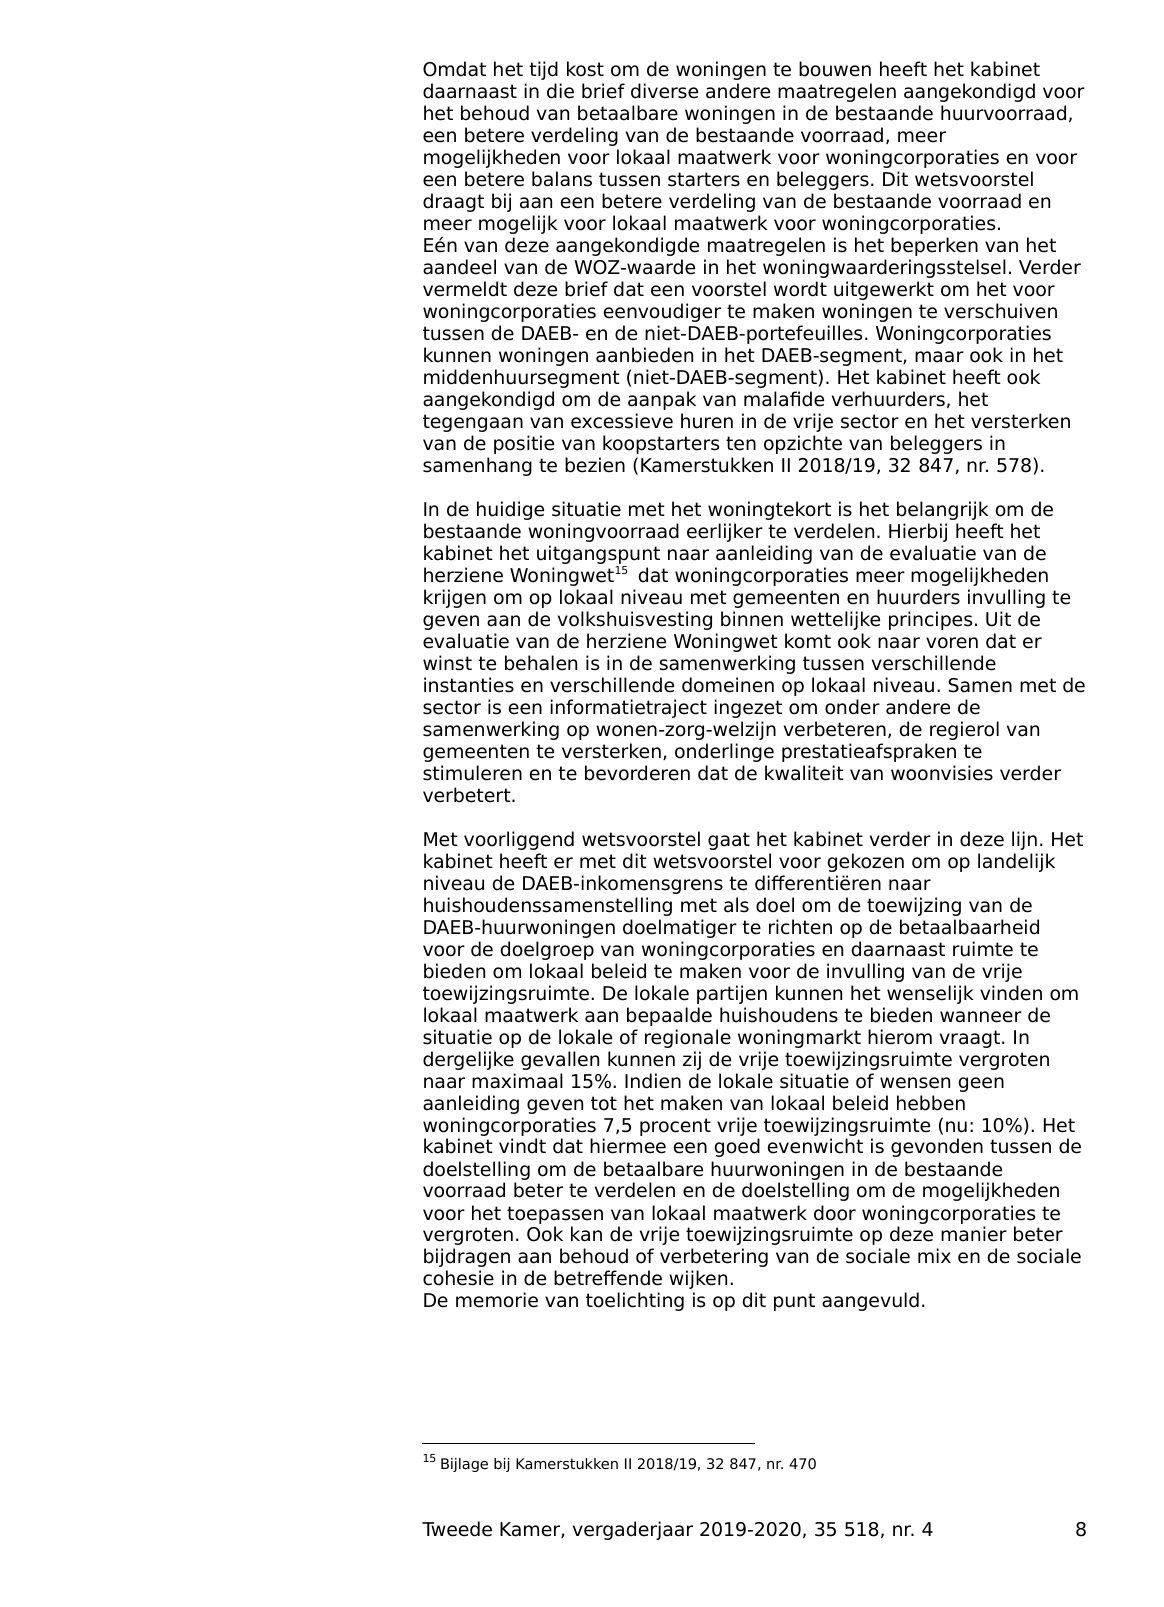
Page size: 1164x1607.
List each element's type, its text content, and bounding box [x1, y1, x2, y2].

text Bijlage bij Kamerstukken II 2018/19, 32 847, nr. 470 [422, 1452, 1087, 1474]
text In de huidige situatie met het woningtekort is het belangrijk om de bestaande woningvoorraad eerlijker te verdelen. Hierbij heeft het kabinet het uitgangspunt naar aanleiding van de evaluatie van de herziene Woningwet dat woningcorporaties meer mogelijkheden krijgen om op lokaal niveau met gemeenten en huurders invulling te geven aan de volkshuisvesting binnen wettelijke principes. Uit de evaluatie van de herziene Woningwet komt ook naar voren dat er winst te behalen is in de samenwerking tussen verschillende instanties en verschillende domeinen op lokaal niveau. Samen met de sector is een informatietraject ingezet om onder andere de samenwerking op wonen-zorg-welzijn verbeteren, de regierol van gemeenten te versterken, onderlinge prestatieafspraken te stimuleren en te bevorderen dat de kwaliteit van woonvisies verder verbetert. [422, 499, 1087, 807]
text De memorie van toelichting is op dit punt aangevuld. [422, 1290, 1087, 1312]
text Omdat het tijd kost om de woningen te bouwen heeft het kabinet daarnaast in die brief diverse andere maatregelen aangekondigd voor het behoud van betaalbare woningen in de bestaande huurvoorraad, een betere verdeling van de bestaande voorraad, meer mogelijkheden voor lokaal maatwerk voor woningcorporaties en voor een betere balans tussen starters en beleggers. Dit wetsvoorstel draagt bij aan een betere verdeling van de bestaande voorraad en meer mogelijk voor lokaal maatwerk voor woningcorporaties. [422, 59, 1087, 235]
text Eén van deze aangekondigde maatregelen is het beperken van het aandeel van de WOZ-waarde in het woningwaarderingsstelsel. Verder vermeldt deze brief dat een voorstel wordt uitgewerkt om het voor woningcorporaties eenvoudiger te maken woningen te verschuiven tussen de DAEB- en de niet-DAEB-portefeuilles. Woningcorporaties kunnen woningen aanbieden in het DAEB-segment, maar ook in het middenhuursegment (niet-DAEB-segment). Het kabinet heeft ook aangekondigd om de aanpak van malafide verhuurders, het tegengaan van excessieve huren in de vrije sector en het versterken van de positie van koopstarters ten opzichte van beleggers in samenhang te bezien (Kamerstukken II 2018/19, 32 847, nr. 578). [422, 235, 1087, 477]
text Met voorliggend wetsvoorstel gaat het kabinet verder in deze lijn. Het kabinet heeft er met dit wetsvoorstel voor gekozen om op landelijk niveau de DAEB-inkomensgrens te differentiëren naar huishoudenssamenstelling met als doel om de toewijzing van de DAEB-huurwoningen doelmatiger te richten op de betaalbaarheid voor de doelgroep van woningcorporaties en daarnaast ruimte te bieden om lokaal beleid te maken voor de invulling van de vrije toewijzingsruimte. De lokale partijen kunnen het wenselijk vinden om lokaal maatwerk aan bepaalde huishoudens te bieden wanneer de situatie op de lokale of regionale woningmarkt hierom vraagt. In dergelijke gevallen kunnen zij de vrije toewijzingsruimte vergroten naar maximaal 15%. Indien de lokale situatie of wensen geen aanleiding geven tot het maken van lokaal beleid hebben woningcorporaties 7,5 procent vrije toewijzingsruimte (nu: 10%). Het kabinet vindt dat hiermee een goed evenwicht is gevonden tussen de doelstelling om de betaalbare huurwoningen in de bestaande voorraad beter te verdelen en de doelstelling om de mogelijkheden voor het toepassen van lokaal maatwerk door woningcorporaties te vergroten. Ook kan de vrije toewijzingsruimte op deze manier beter bijdragen aan behoud of verbetering van de sociale mix en de sociale cohesie in de betreffende wijken. [422, 829, 1087, 1290]
